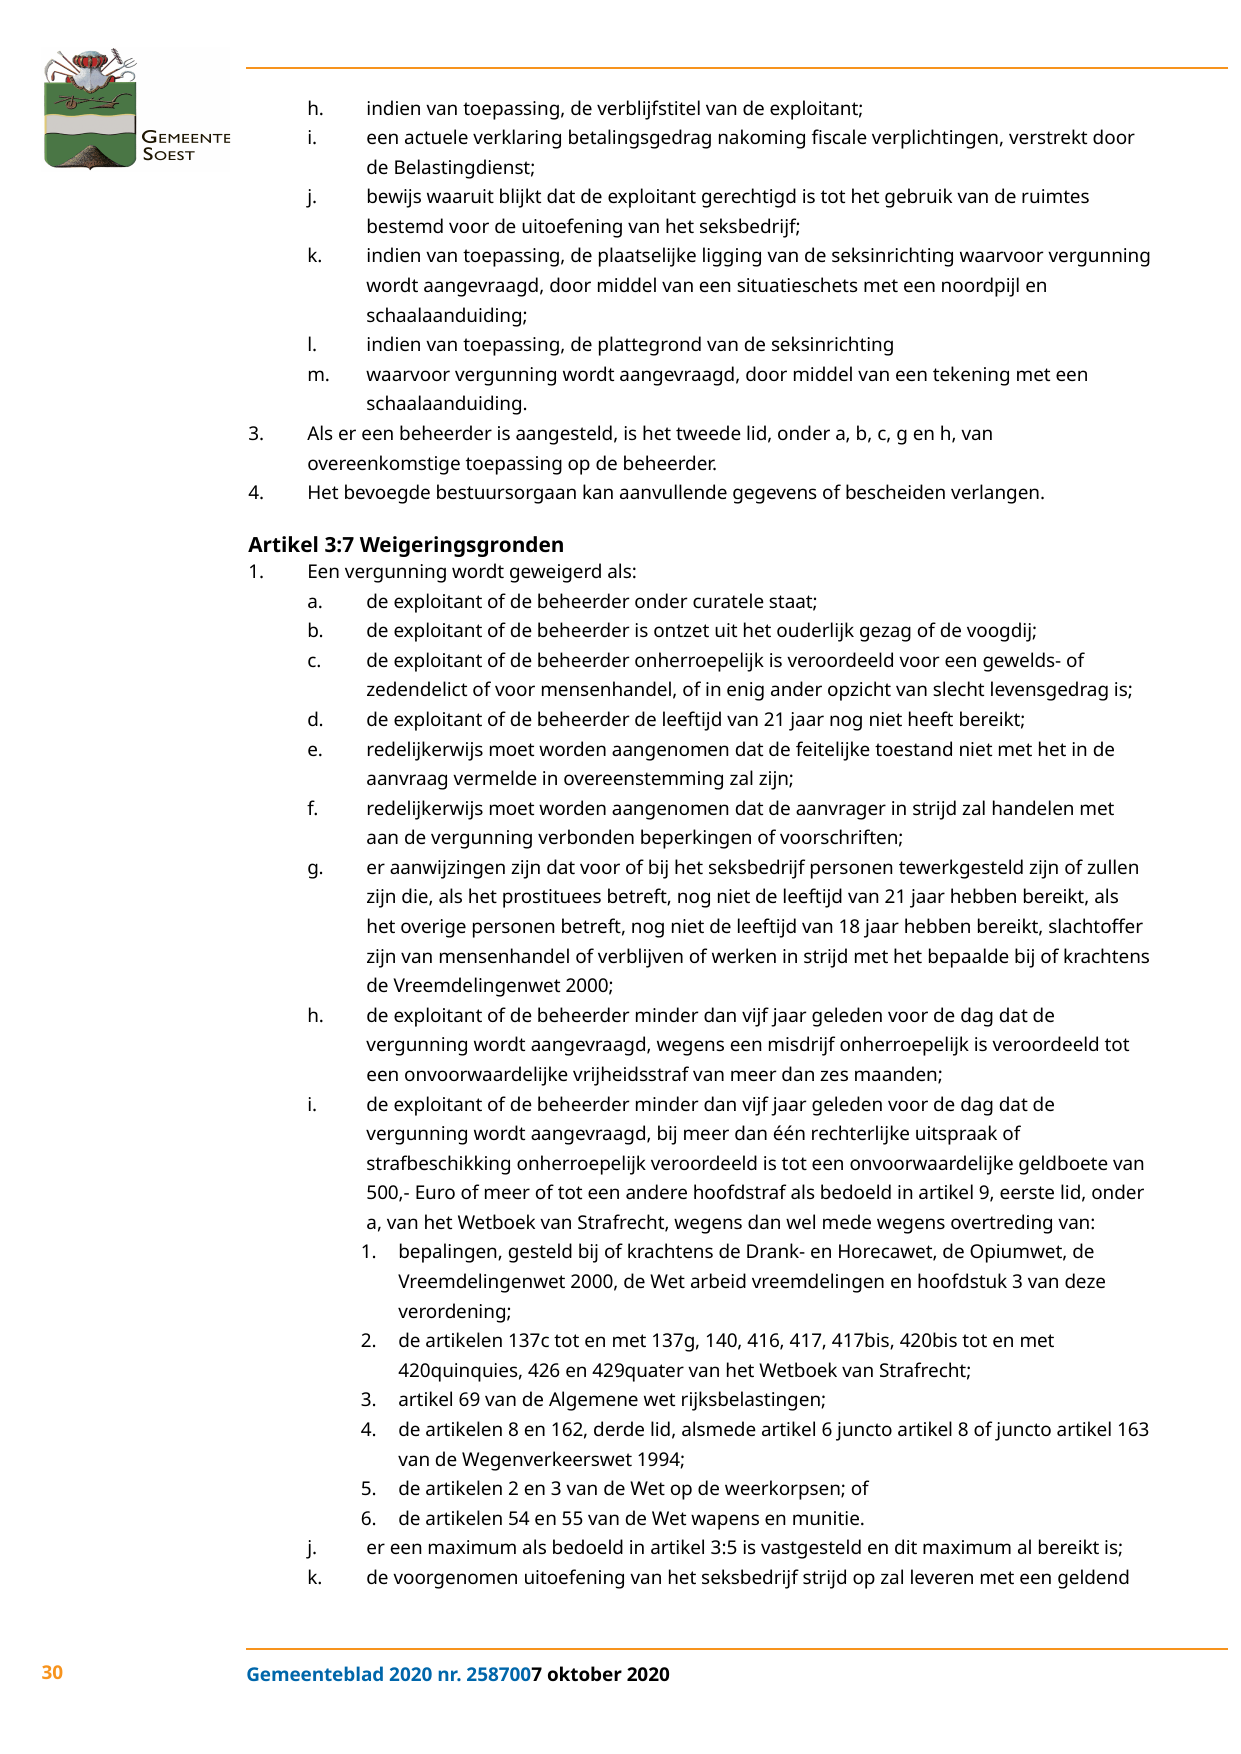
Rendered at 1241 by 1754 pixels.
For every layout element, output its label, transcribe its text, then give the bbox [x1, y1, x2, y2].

picture [41, 47, 231, 172]
list redelijkerwijs moet worden aangenomen dat de aanvrager in strijd zal handelen met aan de vergunning verbonden beperkingen of voorschriften; [307, 795, 1152, 850]
list de exploitant of de beheerder minder dan vijf jaar geleden voor de dag dat de vergunning wordt aangevraagd, bij meer dan één rechterlijke uitspraak of strafbeschikking onherroepelijk veroordeeld is tot een onvoorwaardelijke geldboete van 500,- Euro of meer of tot een andere hoofdstraf als bedoeld in artikel 9, eerste lid, onder a, van het Wetboek van Strafrecht, wegens dan wel mede wegens overtreding van: [307, 1091, 1152, 1235]
list een actuele verklaring betalingsgedrag nakoming fiscale verplichtingen, verstrekt door de Belastingdienst; [307, 124, 1152, 180]
list Als er een beheerder is aangesteld, is het tweede lid, onder a, b, c, g en h, van overeenkomstige toepassing op de beheerder. [248, 420, 1152, 476]
list indien van toepassing, de plattegrond van de seksinrichting [307, 331, 1152, 357]
list de exploitant of de beheerder minder dan vijf jaar geleden voor de dag dat de vergunning wordt aangevraagd, wegens een misdrijf onherroepelijk is veroordeeld tot een onvoorwaardelijke vrijheidsstraf van meer dan zes maanden; [307, 1002, 1152, 1087]
list indien van toepassing, de verblijfstitel van de exploitant; [307, 95, 1152, 121]
list artikel 69 van de Algemene wet rijksbelastingen; [361, 1387, 1152, 1412]
list er een maximum als bedoeld in artikel 3:5 is vastgesteld en dit maximum al bereikt is; [307, 1534, 1152, 1560]
list de exploitant of de beheerder onherroepelijk is veroordeeld voor een gewelds- of zedendelict of voor mensenhandel, of in enig ander opzicht van slecht levensgedrag is; [307, 647, 1152, 702]
list de exploitant of de beheerder de leeftijd van 21 jaar nog niet heeft bereikt; [307, 706, 1152, 732]
list de exploitant of de beheerder onder curatele staat; [307, 588, 1152, 613]
text Artikel 3:7 Weigeringsgronden [248, 530, 1152, 558]
list de voorgenomen uitoefening van het seksbedrijf strijd op zal leveren met een geldend [307, 1564, 1152, 1590]
list Een vergunning wordt geweigerd als: [248, 558, 1152, 584]
list de artikelen 137c tot en met 137g, 140, 416, 417, 417bis, 420bis tot en met 420quinquies, 426 en 429quater van het Wetboek van Strafrecht; [361, 1327, 1152, 1383]
list Het bevoegde bestuursorgaan kan aanvullende gegevens of bescheiden verlangen. [248, 479, 1152, 505]
list de artikelen 2 en 3 van de Wet op de weerkorpsen; of [361, 1475, 1152, 1501]
list de artikelen 54 en 55 van de Wet wapens en munitie. [361, 1505, 1152, 1531]
list de exploitant of de beheerder is ontzet uit het ouderlijk gezag of de voogdij; [307, 617, 1152, 643]
list redelijkerwijs moet worden aangenomen dat de feitelijke toestand niet met het in de aanvraag vermelde in overeenstemming zal zijn; [307, 736, 1152, 791]
list bewijs waaruit blijkt dat de exploitant gerechtigd is tot het gebruik van de ruimtes bestemd voor de uitoefening van het seksbedrijf; [307, 183, 1152, 239]
list er aanwijzingen zijn dat voor of bij het seksbedrijf personen tewerkgesteld zijn of zullen zijn die, als het prostituees betreft, nog niet de leeftijd van 21 jaar hebben bereikt, als het overige personen betreft, nog niet de leeftijd van 18 jaar hebben bereikt, slachtoffer zijn van mensenhandel of verblijven of werken in strijd met het bepaalde bij of krachtens de Vreemdelingenwet 2000; [307, 854, 1152, 998]
list waarvoor vergunning wordt aangevraagd, door middel van een tekening met een schaalaanduiding. [307, 361, 1152, 416]
list bepalingen, gesteld bij of krachtens de Drank- en Horecawet, de Opiumwet, de Vreemdelingenwet 2000, de Wet arbeid vreemdelingen en hoofdstuk 3 van deze verordening; [361, 1239, 1152, 1323]
list de artikelen 8 en 162, derde lid, alsmede artikel 6 juncto artikel 8 of juncto artikel 163 van de Wegenverkeerswet 1994; [361, 1416, 1152, 1471]
list indien van toepassing, de plaatselijke ligging van de seksinrichting waarvoor vergunning wordt aangevraagd, door middel van een situatieschets met een noordpijl en schaalaanduiding; [307, 243, 1152, 328]
